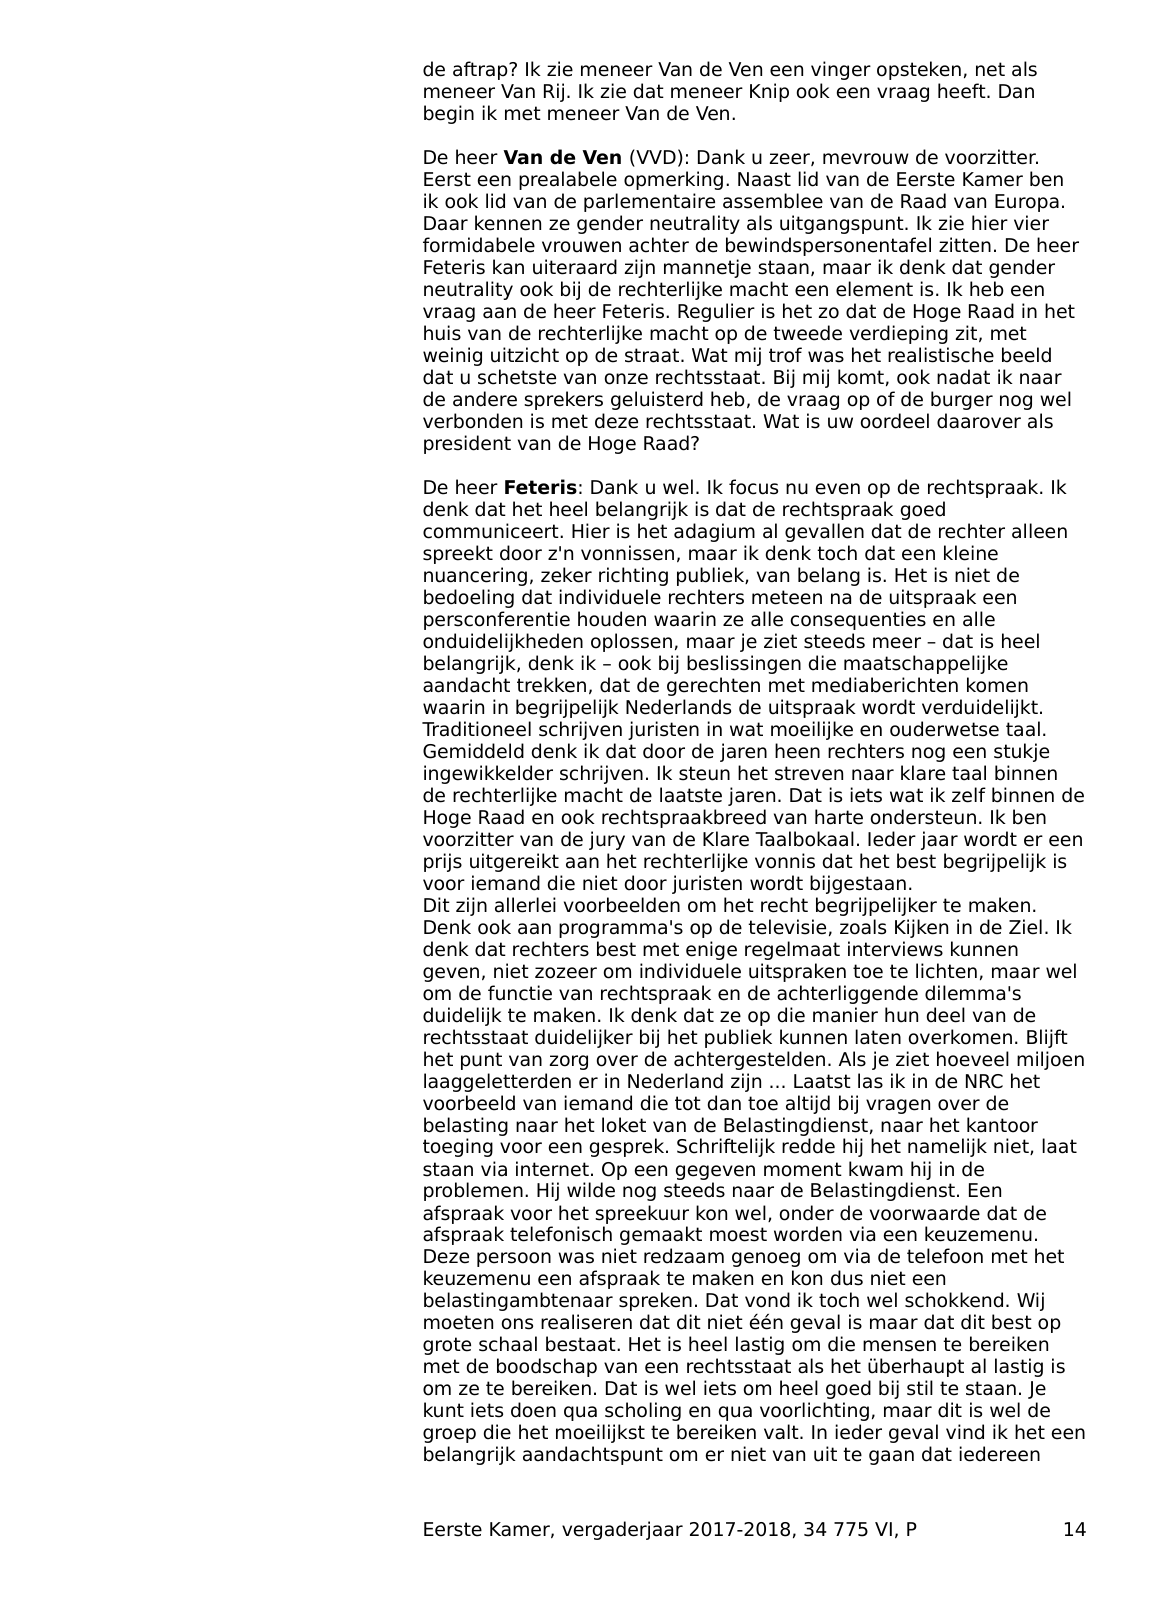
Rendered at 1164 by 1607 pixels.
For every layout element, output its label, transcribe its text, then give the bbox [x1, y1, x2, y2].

text de aftrap? Ik zie meneer Van de Ven een vinger opsteken, net als meneer Van Rij. Ik zie dat meneer Knip ook een vraag heeft. Dan begin ik met meneer Van de Ven. [422, 59, 1087, 125]
text De heer Feteris: Dank u wel. Ik focus nu even op de rechtspraak. Ik denk dat het heel belangrijk is dat de rechtspraak goed communiceert. Hier is het adagium al gevallen dat de rechter alleen spreekt door z'n vonnissen, maar ik denk toch dat een kleine nuancering, zeker richting publiek, van belang is. Het is niet de bedoeling dat individuele rechters meteen na de uitspraak een persconferentie houden waarin ze alle consequenties en alle onduidelijkheden oplossen, maar je ziet steeds meer – dat is heel belangrijk, denk ik – ook bij beslissingen die maatschappelijke aandacht trekken, dat de gerechten met mediaberichten komen waarin in begrijpelijk Nederlands de uitspraak wordt verduidelijkt. Traditioneel schrijven juristen in wat moeilijke en ouderwetse taal. Gemiddeld denk ik dat door de jaren heen rechters nog een stukje ingewikkelder schrijven. Ik steun het streven naar klare taal binnen de rechterlijke macht de laatste jaren. Dat is iets wat ik zelf binnen de Hoge Raad en ook rechtspraakbreed van harte ondersteun. Ik ben voorzitter van de jury van de Klare Taalbokaal. Ieder jaar wordt er een prijs uitgereikt aan het rechterlijke vonnis dat het best begrijpelijk is voor iemand die niet door juristen wordt bijgestaan. [422, 477, 1087, 895]
text Dit zijn allerlei voorbeelden om het recht begrijpelijker te maken. Denk ook aan programma's op de televisie, zoals Kijken in de Ziel. Ik denk dat rechters best met enige regelmaat interviews kunnen geven, niet zozeer om individuele uitspraken toe te lichten, maar wel om de functie van rechtspraak en de achterliggende dilemma's duidelijk te maken. Ik denk dat ze op die manier hun deel van de rechtsstaat duidelijker bij het publiek kunnen laten overkomen. Blijft het punt van zorg over de achtergestelden. Als je ziet hoeveel miljoen laaggeletterden er in Nederland zijn ... Laatst las ik in de NRC het voorbeeld van iemand die tot dan toe altijd bij vragen over de belasting naar het loket van de Belastingdienst, naar het kantoor toeging voor een gesprek. Schriftelijk redde hij het namelijk niet, laat staan via internet. Op een gegeven moment kwam hij in de problemen. Hij wilde nog steeds naar de Belastingdienst. Een afspraak voor het spreekuur kon wel, onder de voorwaarde dat de afspraak telefonisch gemaakt moest worden via een keuzemenu. Deze persoon was niet redzaam genoeg om via de telefoon met het keuzemenu een afspraak te maken en kon dus niet een belastingambtenaar spreken. Dat vond ik toch wel schokkend. Wij moeten ons realiseren dat dit niet één geval is maar dat dit best op grote schaal bestaat. Het is heel lastig om die mensen te bereiken met de boodschap van een rechtsstaat als het überhaupt al lastig is om ze te bereiken. Dat is wel iets om heel goed bij stil te staan. Je kunt iets doen qua scholing en qua voorlichting, maar dit is wel de groep die het moeilijkst te bereiken valt. In ieder geval vind ik het een belangrijk aandachtspunt om er niet van uit te gaan dat iedereen [422, 895, 1087, 1466]
text De heer Van de Ven (VVD): Dank u zeer, mevrouw de voorzitter. Eerst een prealabele opmerking. Naast lid van de Eerste Kamer ben ik ook lid van de parlementaire assemblee van de Raad van Europa. Daar kennen ze gender neutrality als uitgangspunt. Ik zie hier vier formidabele vrouwen achter de bewindspersonentafel zitten. De heer Feteris kan uiteraard zijn mannetje staan, maar ik denk dat gender neutrality ook bij de rechterlijke macht een element is. Ik heb een vraag aan de heer Feteris. Regulier is het zo dat de Hoge Raad in het huis van de rechterlijke macht op de tweede verdieping zit, met weinig uitzicht op de straat. Wat mij trof was het realistische beeld dat u schetste van onze rechtsstaat. Bij mij komt, ook nadat ik naar de andere sprekers geluisterd heb, de vraag op of de burger nog wel verbonden is met deze rechtsstaat. Wat is uw oordeel daarover als president van de Hoge Raad? [422, 147, 1087, 455]
